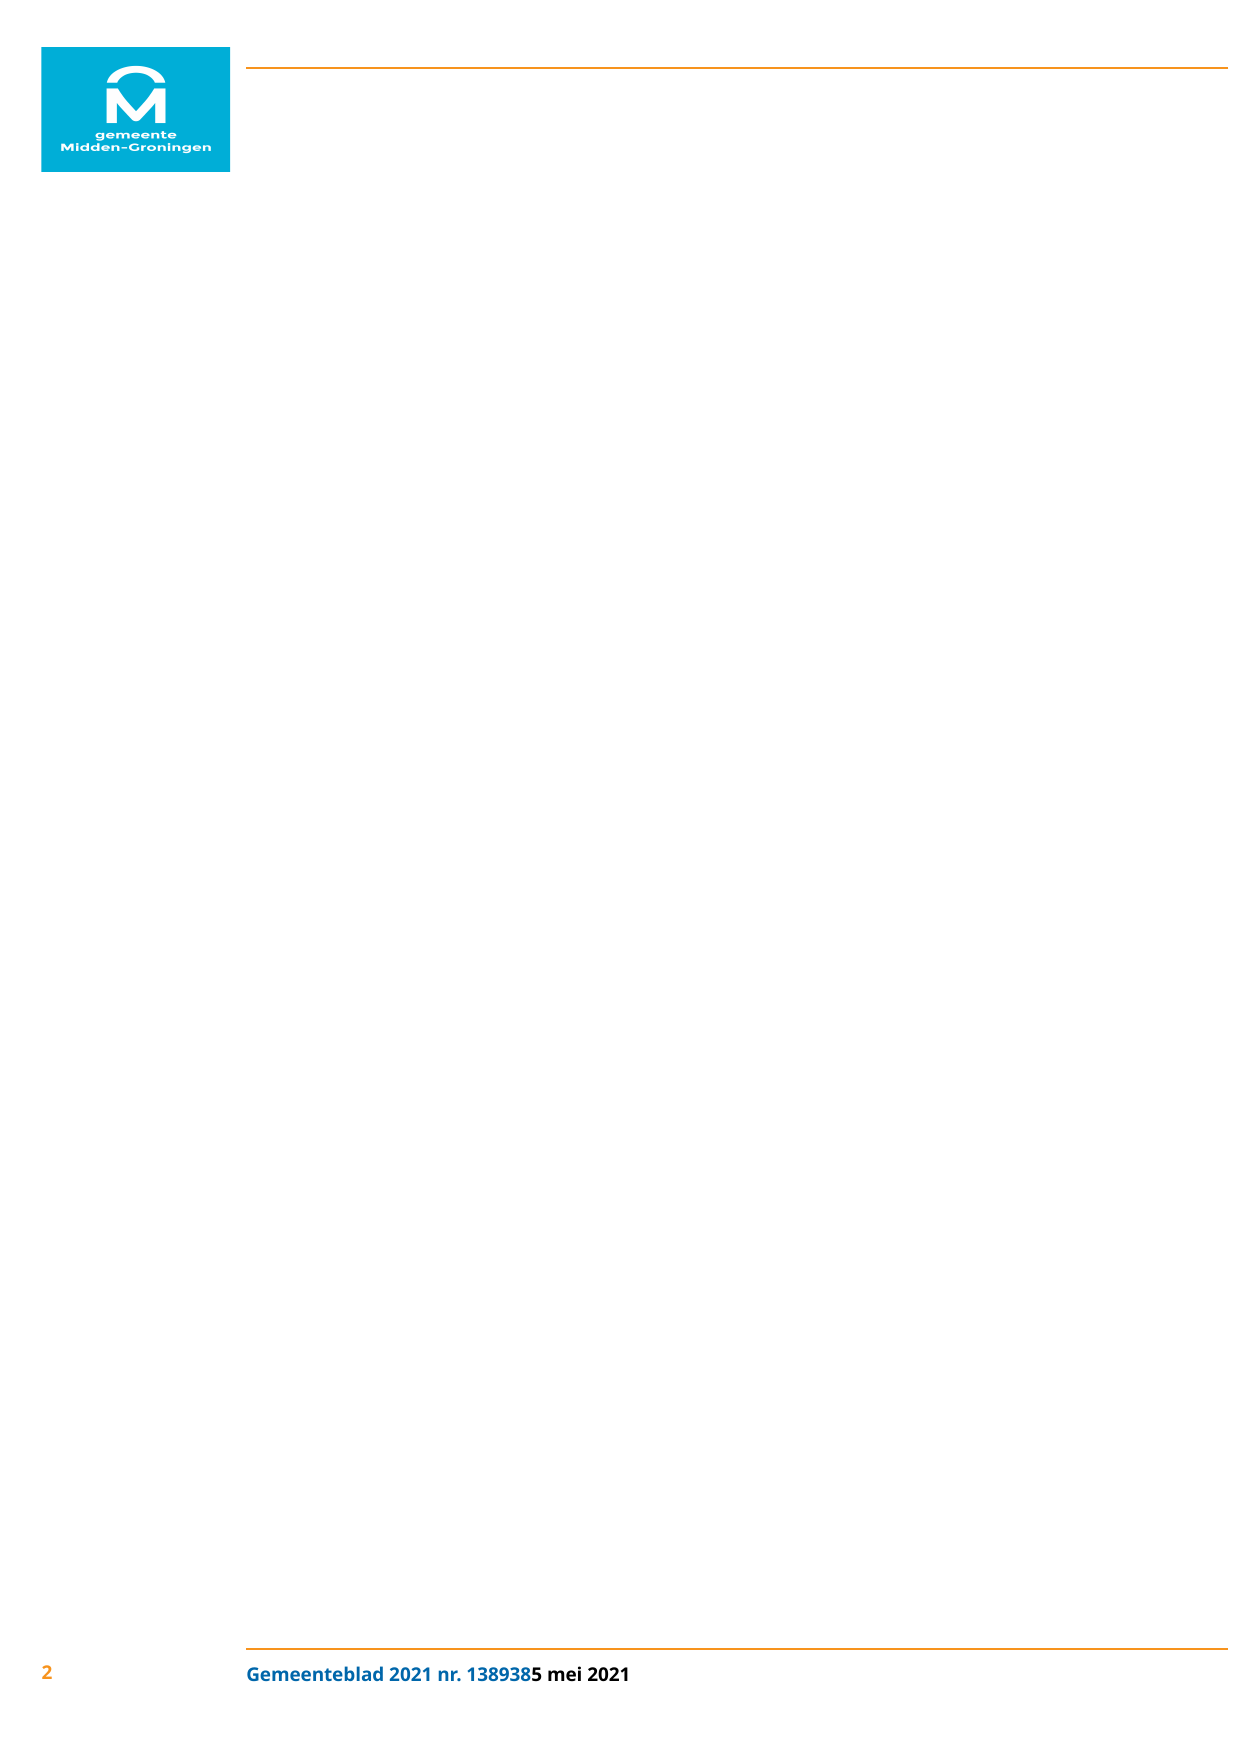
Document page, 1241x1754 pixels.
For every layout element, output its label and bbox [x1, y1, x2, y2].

picture [107, 89, 165, 122]
picture [184, 146, 190, 153]
picture [108, 66, 164, 82]
